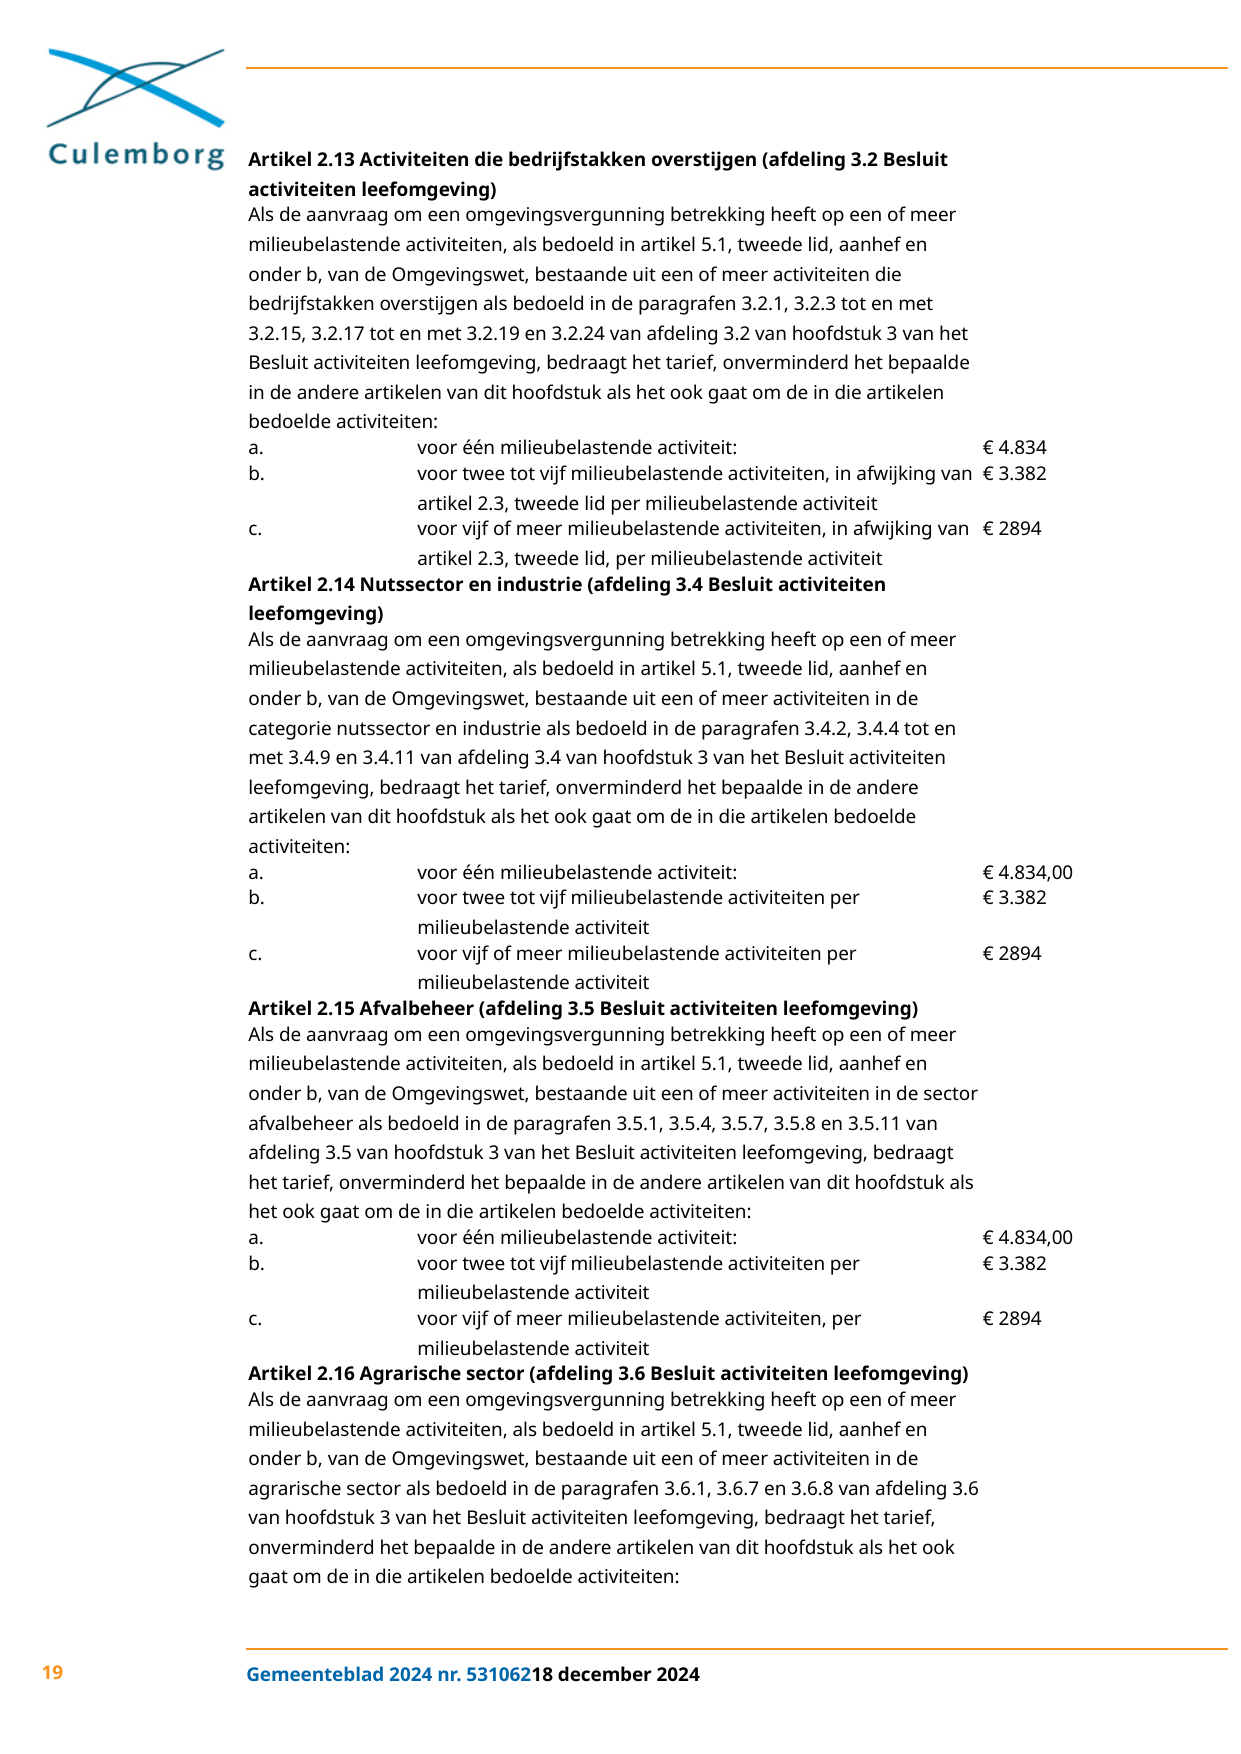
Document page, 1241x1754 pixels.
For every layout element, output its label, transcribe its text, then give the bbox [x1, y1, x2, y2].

table_cell € 3.382 [983, 460, 1152, 515]
table_cell voor vijf of meer milieubelastende activiteiten, in afwijking van artikel 2.3, tweede lid, per milieubelastende activiteit [417, 515, 983, 571]
table_cell Als de aanvraag om een omgevingsvergunning betrekking heeft op een of meer milieubelastende activiteiten, als bedoeld in artikel 5.1, tweede lid, aanhef en onder b, van de Omgevingswet, bestaande uit een of meer activiteiten in de agrarische sector als bedoeld in de paragrafen 3.6.1, 3.6.7 en 3.6.8 van afdeling 3.6 van hoofdstuk 3 van het Besluit activiteiten leefomgeving, bedraagt het tarief, onverminderd het bepaalde in de andere artikelen van dit hoofdstuk als het ook gaat om de in die artikelen bedoelde activiteiten: [248, 1386, 983, 1589]
table_cell [983, 1386, 1152, 1589]
table_cell voor twee tot vijf milieubelastende activiteiten per milieubelastende activiteit [417, 885, 983, 940]
table_cell € 2894 [983, 1305, 1152, 1361]
table_cell voor vijf of meer milieubelastende activiteiten, per milieubelastende activiteit [417, 1305, 983, 1361]
table_cell a. [248, 859, 417, 884]
table_cell [983, 146, 1152, 202]
table_cell a. [248, 1224, 417, 1250]
table_cell € 3.382 [983, 885, 1152, 940]
table_cell b. [248, 885, 417, 940]
table_cell [983, 1021, 1152, 1224]
table_cell [983, 1361, 1152, 1386]
table_cell € 4.834 [983, 434, 1152, 460]
picture [41, 47, 231, 172]
table_cell [248, 121, 1152, 146]
table_cell [983, 626, 1152, 859]
table_cell € 3.382 [983, 1250, 1152, 1305]
table_cell Artikel 2.15 Afvalbeheer (afdeling 3.5 Besluit activiteiten leefomgeving) [248, 995, 983, 1021]
table_cell Artikel 2.16 Agrarische sector (afdeling 3.6 Besluit activiteiten leefomgeving) [248, 1361, 983, 1386]
table_cell voor twee tot vijf milieubelastende activiteiten per milieubelastende activiteit [417, 1250, 983, 1305]
table_cell voor twee tot vijf milieubelastende activiteiten, in afwijking van artikel 2.3, tweede lid per milieubelastende activiteit [417, 460, 983, 515]
table_cell c. [248, 515, 417, 571]
table_cell [983, 95, 1152, 121]
table_cell voor één milieubelastende activiteit: [417, 434, 983, 460]
table_cell c. [248, 1305, 417, 1361]
table_cell a. [248, 434, 417, 460]
table_cell Artikel 2.13 Activiteiten die bedrijfstakken overstijgen (afdeling 3.2 Besluit activiteiten leefomgeving) [248, 146, 983, 202]
table_cell voor vijf of meer milieubelastende activiteiten per milieubelastende activiteit [417, 940, 983, 995]
table_cell Als de aanvraag om een omgevingsvergunning betrekking heeft op een of meer milieubelastende activiteiten, als bedoeld in artikel 5.1, tweede lid, aanhef en onder b, van de Omgevingswet, bestaande uit een of meer activiteiten in de categorie nutssector en industrie als bedoeld in de paragrafen 3.4.2, 3.4.4 tot en met 3.4.9 en 3.4.11 van afdeling 3.4 van hoofdstuk 3 van het Besluit activiteiten leefomgeving, bedraagt het tarief, onverminderd het bepaalde in de andere artikelen van dit hoofdstuk als het ook gaat om de in die artikelen bedoelde activiteiten: [248, 626, 983, 859]
table_cell [983, 202, 1152, 434]
table_cell voor één milieubelastende activiteit: [417, 1224, 983, 1250]
table_cell [983, 571, 1152, 626]
table_cell Artikel 2.14 Nutssector en industrie (afdeling 3.4 Besluit activiteiten leefomgeving) [248, 571, 983, 626]
table_cell € 2894 [983, 940, 1152, 995]
table_cell voor één milieubelastende activiteit: [417, 859, 983, 884]
table_cell b. [248, 1250, 417, 1305]
table_cell € 4.834,00 [983, 859, 1152, 884]
table_cell € 2894 [983, 515, 1152, 571]
table_cell € 4.834,00 [983, 1224, 1152, 1250]
table_cell c. [248, 940, 417, 995]
table_cell Als de aanvraag om een omgevingsvergunning betrekking heeft op een of meer milieubelastende activiteiten, als bedoeld in artikel 5.1, tweede lid, aanhef en onder b, van de Omgevingswet, bestaande uit een of meer activiteiten in de sector afvalbeheer als bedoeld in de paragrafen 3.5.1, 3.5.4, 3.5.7, 3.5.8 en 3.5.11 van afdeling 3.5 van hoofdstuk 3 van het Besluit activiteiten leefomgeving, bedraagt het tarief, onverminderd het bepaalde in de andere artikelen van dit hoofdstuk als het ook gaat om de in die artikelen bedoelde activiteiten: [248, 1021, 983, 1224]
table_cell b. [248, 460, 417, 515]
table_cell [248, 95, 983, 121]
table_cell Als de aanvraag om een omgevingsvergunning betrekking heeft op een of meer milieubelastende activiteiten, als bedoeld in artikel 5.1, tweede lid, aanhef en onder b, van de Omgevingswet, bestaande uit een of meer activiteiten die bedrijfstakken overstijgen als bedoeld in de paragrafen 3.2.1, 3.2.3 tot en met 3.2.15, 3.2.17 tot en met 3.2.19 en 3.2.24 van afdeling 3.2 van hoofdstuk 3 van het Besluit activiteiten leefomgeving, bedraagt het tarief, onverminderd het bepaalde in de andere artikelen van dit hoofdstuk als het ook gaat om de in die artikelen bedoelde activiteiten: [248, 202, 983, 434]
table_cell [983, 995, 1152, 1021]
